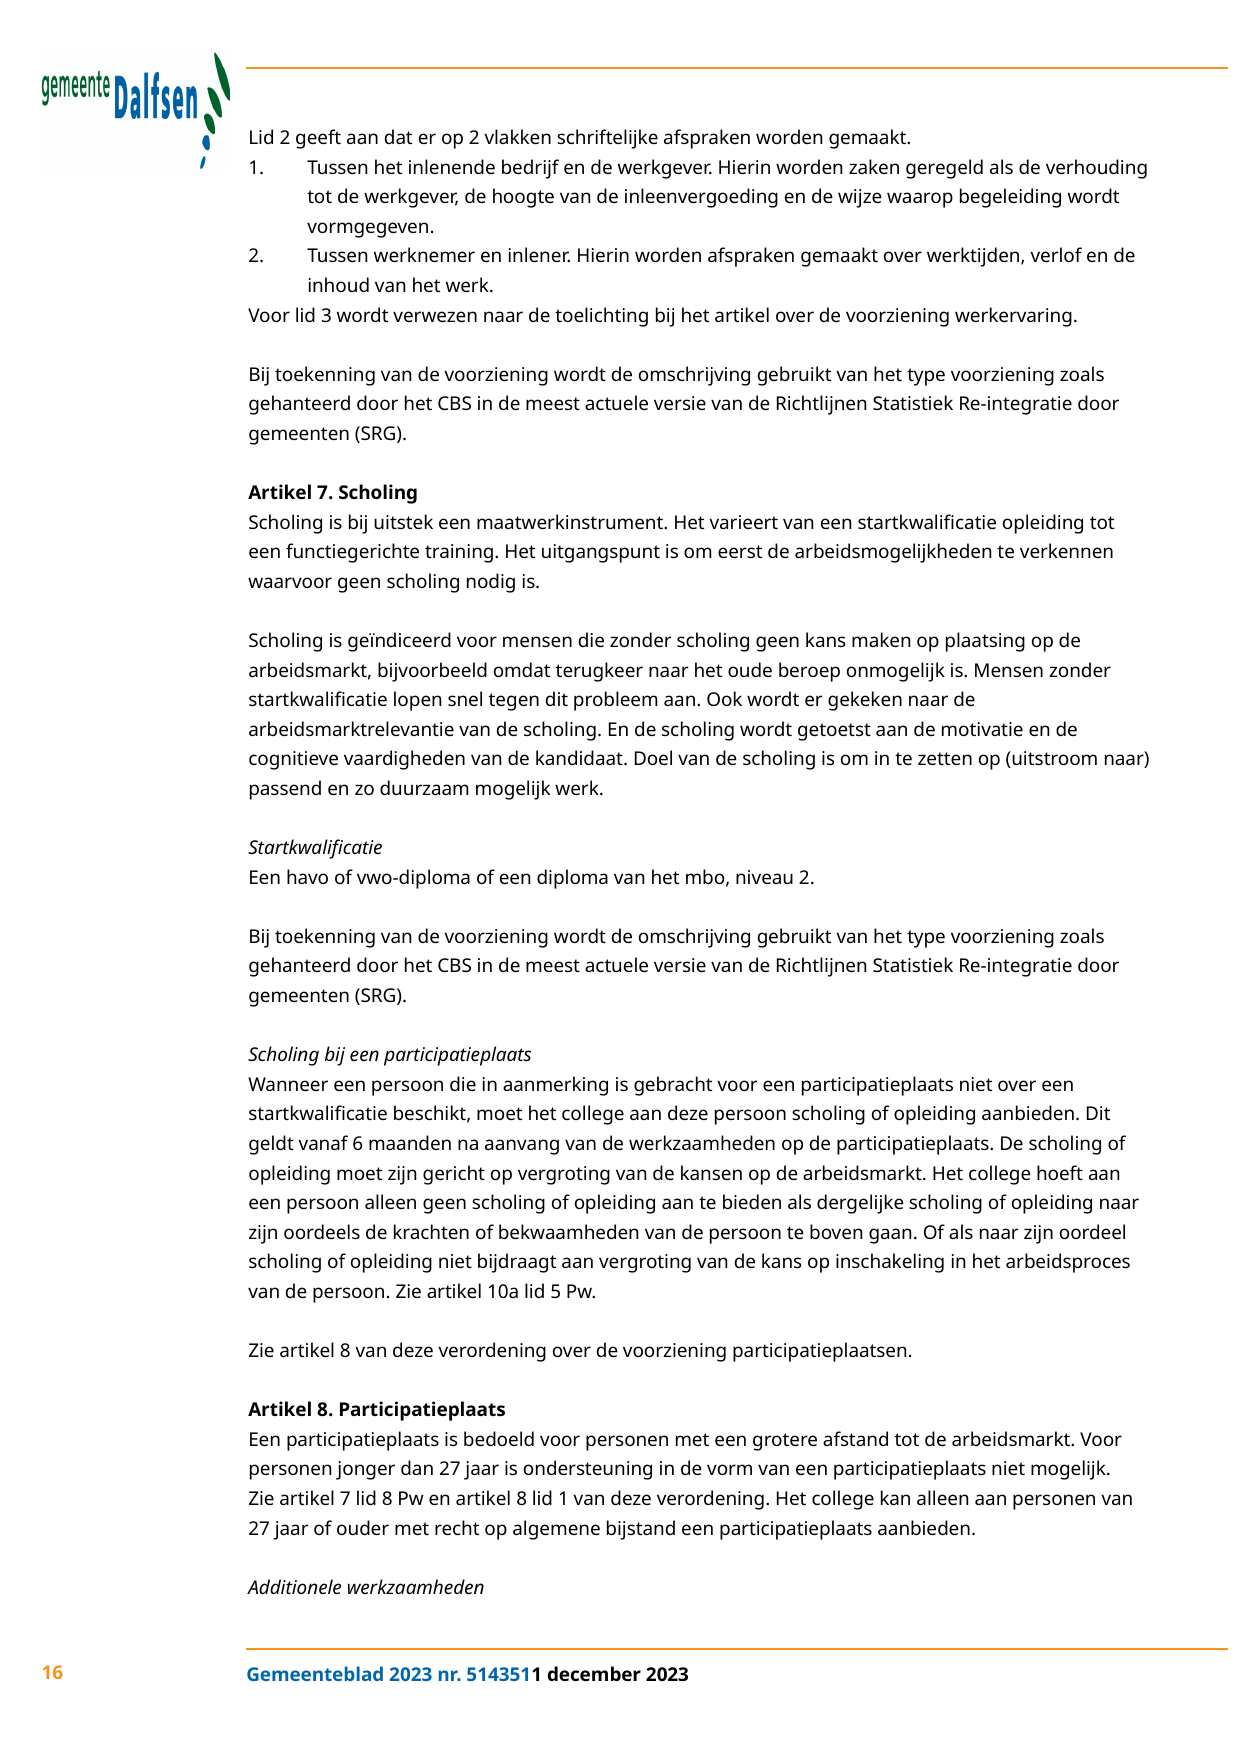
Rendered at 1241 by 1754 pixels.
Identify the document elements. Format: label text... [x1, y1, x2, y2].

text Een havo of vwo-diploma of een diploma van het mbo, niveau 2. [248, 864, 1152, 890]
list Tussen werknemer en inlener. Hierin worden afspraken gemaakt over werktijden, verlof en de inhoud van het werk. [248, 243, 1152, 298]
text Startkwalificatie [248, 834, 1152, 860]
text Bij toekenning van de voorziening wordt de omschrijving gebruikt van het type voorziening zoals gehanteerd door het CBS in de meest actuele versie van de Richtlijnen Statistiek Re-integratie door gemeenten (SRG). [248, 361, 1152, 446]
text Artikel 7. Scholing [248, 479, 1152, 505]
list Tussen het inlenende bedrijf en de werkgever. Hierin worden zaken geregeld als de verhouding tot de werkgever, de hoogte van de inleenvergoeding en de wijze waarop begeleiding wordt vormgegeven. [248, 154, 1152, 239]
text Bij toekenning van de voorziening wordt de omschrijving gebruikt van het type voorziening zoals gehanteerd door het CBS in de meest actuele versie van de Richtlijnen Statistiek Re-integratie door gemeenten (SRG). [248, 923, 1152, 1008]
text Scholing is bij uitstek een maatwerkinstrument. Het varieert van een startkwalificatie opleiding tot een functiegerichte training. Het uitgangspunt is om eerst de arbeidsmogelijkheden te verkennen waarvoor geen scholing nodig is. [248, 509, 1152, 594]
text Additionele werkzaamheden [248, 1574, 1152, 1600]
text Wanneer een persoon die in aanmerking is gebracht voor een participatieplaats niet over een startkwalificatie beschikt, moet het college aan deze persoon scholing of opleiding aanbieden. Dit geldt vanaf 6 maanden na aanvang van de werkzaamheden op de participatieplaats. De scholing of opleiding moet zijn gericht op vergroting van de kansen op de arbeidsmarkt. Het college hoeft aan een persoon alleen geen scholing of opleiding aan te bieden als dergelijke scholing of opleiding naar zijn oordeels de krachten of bekwaamheden van de persoon te boven gaan. Of als naar zijn oordeel scholing of opleiding niet bijdraagt aan vergroting van de kans op inschakeling in het arbeidsproces van de persoon. Zie artikel 10a lid 5 Pw. [248, 1071, 1152, 1304]
text Lid 2 geeft aan dat er op 2 vlakken schriftelijke afspraken worden gemaakt. [248, 124, 1152, 150]
text Artikel 8. Participatieplaats [248, 1396, 1152, 1422]
text Scholing bij een participatieplaats [248, 1041, 1152, 1067]
text Scholing is geïndiceerd voor mensen die zonder scholing geen kans maken op plaatsing op de arbeidsmarkt, bijvoorbeeld omdat terugkeer naar het oude beroep onmogelijk is. Mensen zonder startkwalificatie lopen snel tegen dit probleem aan. Ook wordt er gekeken naar de arbeidsmarktrelevantie van de scholing. En de scholing wordt getoetst aan de motivatie en de cognitieve vaardigheden van de kandidaat. Doel van de scholing is om in te zetten op (uitstroom naar) passend en zo duurzaam mogelijk werk. [248, 627, 1152, 801]
text Zie artikel 8 van deze verordening over de voorziening participatieplaatsen. [248, 1337, 1152, 1363]
text Zie artikel 7 lid 8 Pw en artikel 8 lid 1 van deze verordening. Het college kan alleen aan personen van 27 jaar of ouder met recht op algemene bijstand een participatieplaats aanbieden. [248, 1485, 1152, 1541]
text Een participatieplaats is bedoeld voor personen met een grotere afstand tot de arbeidsmarkt. Voor personen jonger dan 27 jaar is ondersteuning in de vorm van een participatieplaats niet mogelijk. [248, 1426, 1152, 1481]
text Voor lid 3 wordt verwezen naar de toelichting bij het artikel over de voorziening werkervaring. [248, 302, 1152, 328]
picture [41, 47, 231, 172]
